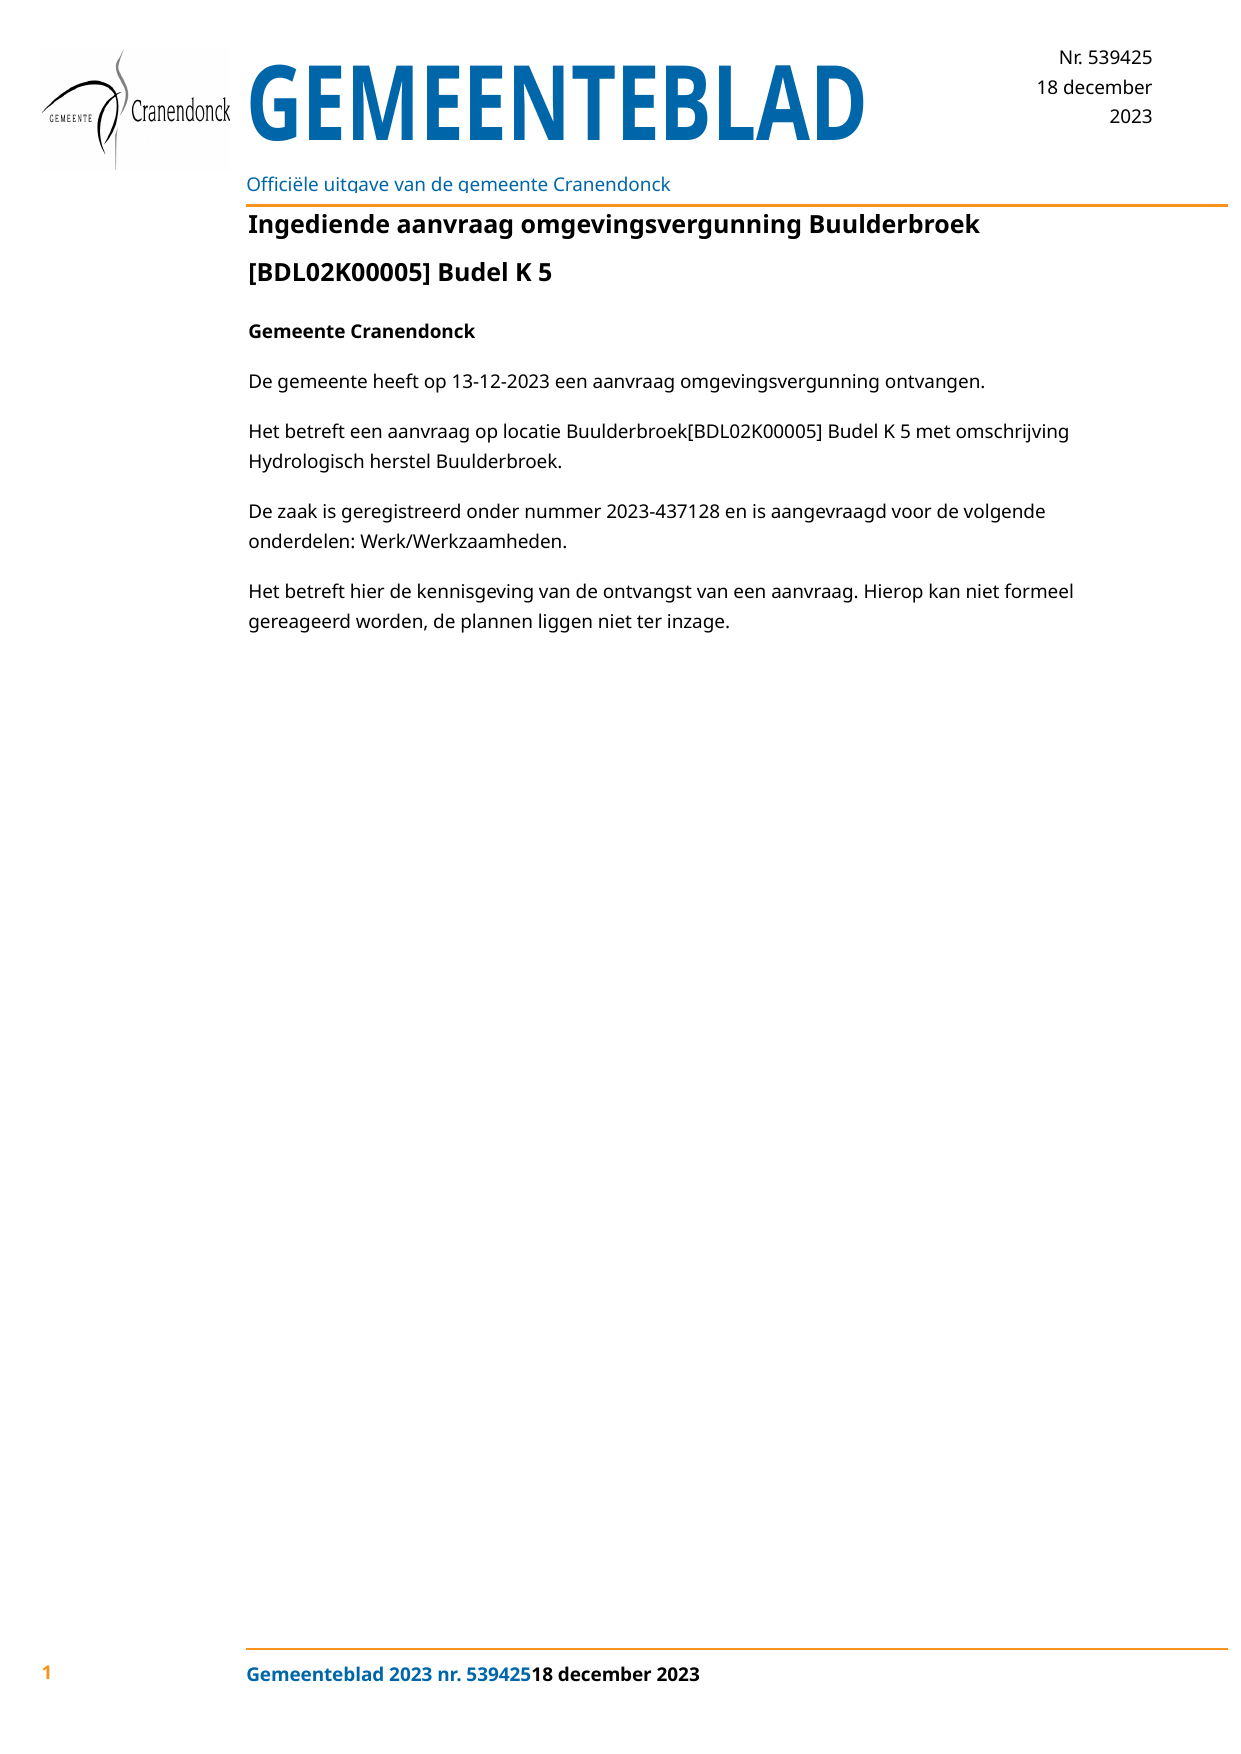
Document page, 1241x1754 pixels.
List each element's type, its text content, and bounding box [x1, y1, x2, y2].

text De gemeente heeft op 13-12-2023 een aanvraag omgevingsvergunning ontvangen. [248, 368, 1152, 394]
text Ingediende aanvraag omgevingsvergunning Buulderbroek [BDL02K00005] Budel K 5 [248, 207, 1152, 288]
picture [41, 47, 231, 172]
text De zaak is geregistreerd onder nummer 2023-437128 en is aangevraagd voor de volgende onderdelen: Werk/Werkzaamheden. [248, 499, 1152, 554]
text Het betreft hier de kennisgeving van de ontvangst van een aanvraag. Hierop kan niet formeel gereageerd worden, de plannen liggen niet ter inzage. [248, 579, 1152, 634]
text Gemeente Cranendonck [248, 318, 1152, 344]
text Het betreft een aanvraag op locatie Buulderbroek[BDL02K00005] Budel K 5 met omschrijving Hydrologisch herstel Buulderbroek. [248, 419, 1152, 474]
